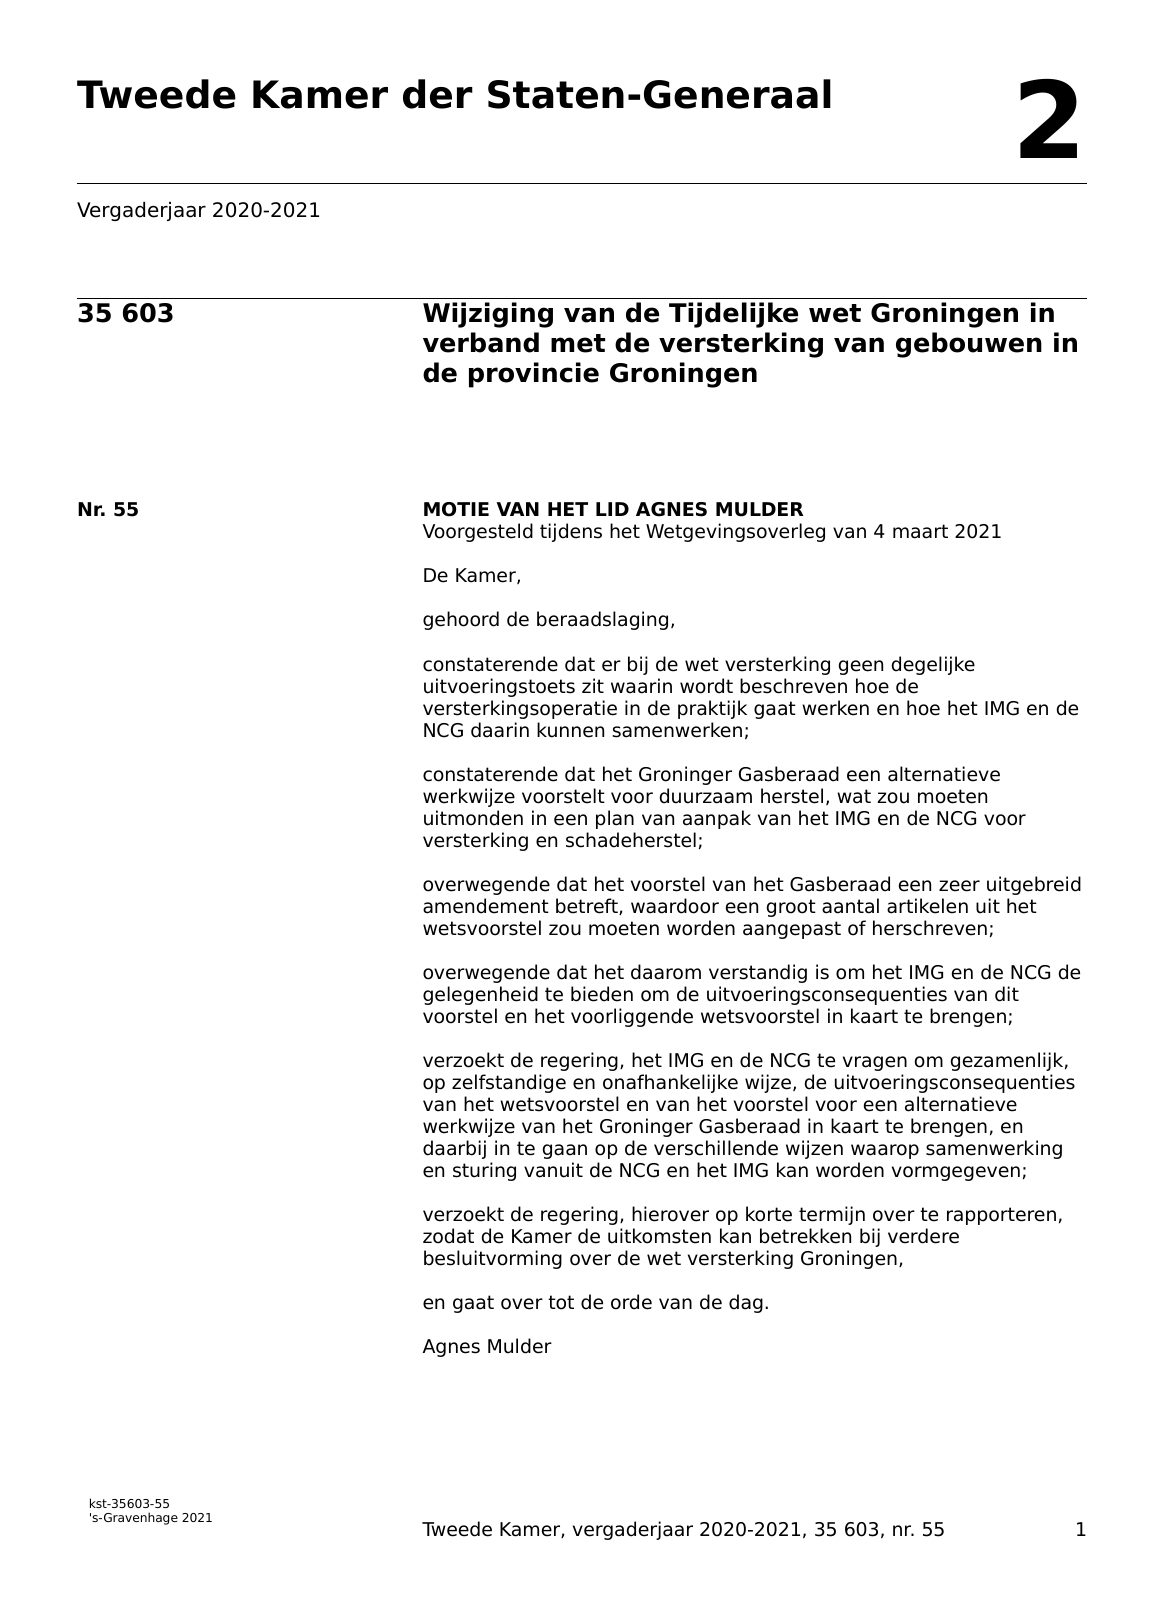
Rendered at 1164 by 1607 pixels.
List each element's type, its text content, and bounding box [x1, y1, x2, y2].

text Agnes Mulder [422, 1336, 1087, 1358]
text constaterende dat er bij de wet versterking geen degelijke uitvoeringstoets zit waarin wordt beschreven hoe de versterkingsoperatie in de praktijk gaat werken en hoe het IMG en de NCG daarin kunnen samenwerken; [422, 653, 1087, 741]
text constaterende dat het Groninger Gasberaad een alternatieve werkwijze voorstelt voor duurzaam herstel, wat zou moeten uitmonden in een plan van aanpak van het IMG en de NCG voor versterking en schadeherstel; [422, 764, 1087, 852]
table_cell Vergaderjaar 2020-2021 [77, 184, 1087, 298]
text en gaat over tot de orde van de dag. [422, 1292, 1087, 1314]
text verzoekt de regering, hierover op korte termijn over te rapporteren, zodat de Kamer de uitkomsten kan betrekken bij verdere besluitvorming over de wet versterking Groningen, [422, 1204, 1087, 1270]
text verzoekt de regering, het IMG en de NCG te vragen om gezamenlijk, op zelfstandige en onafhankelijke wijze, de uitvoeringsconsequenties van het wetsvoorstel en van het voorstel voor een alternatieve werkwijze van het Groninger Gasberaad in kaart te brengen, en daarbij in te gaan op de verschillende wijzen waarop samenwerking en sturing vanuit de NCG en het IMG kan worden vormgegeven; [422, 1050, 1087, 1182]
text 's-Gravenhage 2021 [88, 1511, 323, 1525]
text kst-35603-55 [88, 1497, 323, 1511]
table_header Tweede Kamer der Staten-Generaal [77, 59, 886, 183]
text gehoord de beraadslaging, [422, 609, 1087, 631]
table_header 2 [886, 59, 1087, 183]
text De Kamer, [422, 565, 1087, 587]
subtitle 35 603 Wijziging van de Tijdelijke wet Groningen in verband met de versterking van gebouwen in de provincie Groningen [77, 299, 1087, 388]
subtitle Nr. 55 MOTIE VAN HET LID AGNES MULDER [77, 499, 1087, 521]
text Voorgesteld tijdens het Wetgevingsoverleg van 4 maart 2021 [422, 521, 1087, 543]
text overwegende dat het voorstel van het Gasberaad een zeer uitgebreid amendement betreft, waardoor een groot aantal artikelen uit het wetsvoorstel zou moeten worden aangepast of herschreven; [422, 874, 1087, 940]
text overwegende dat het daarom verstandig is om het IMG en de NCG de gelegenheid te bieden om de uitvoeringsconsequenties van dit voorstel en het voorliggende wetsvoorstel in kaart te brengen; [422, 962, 1087, 1028]
